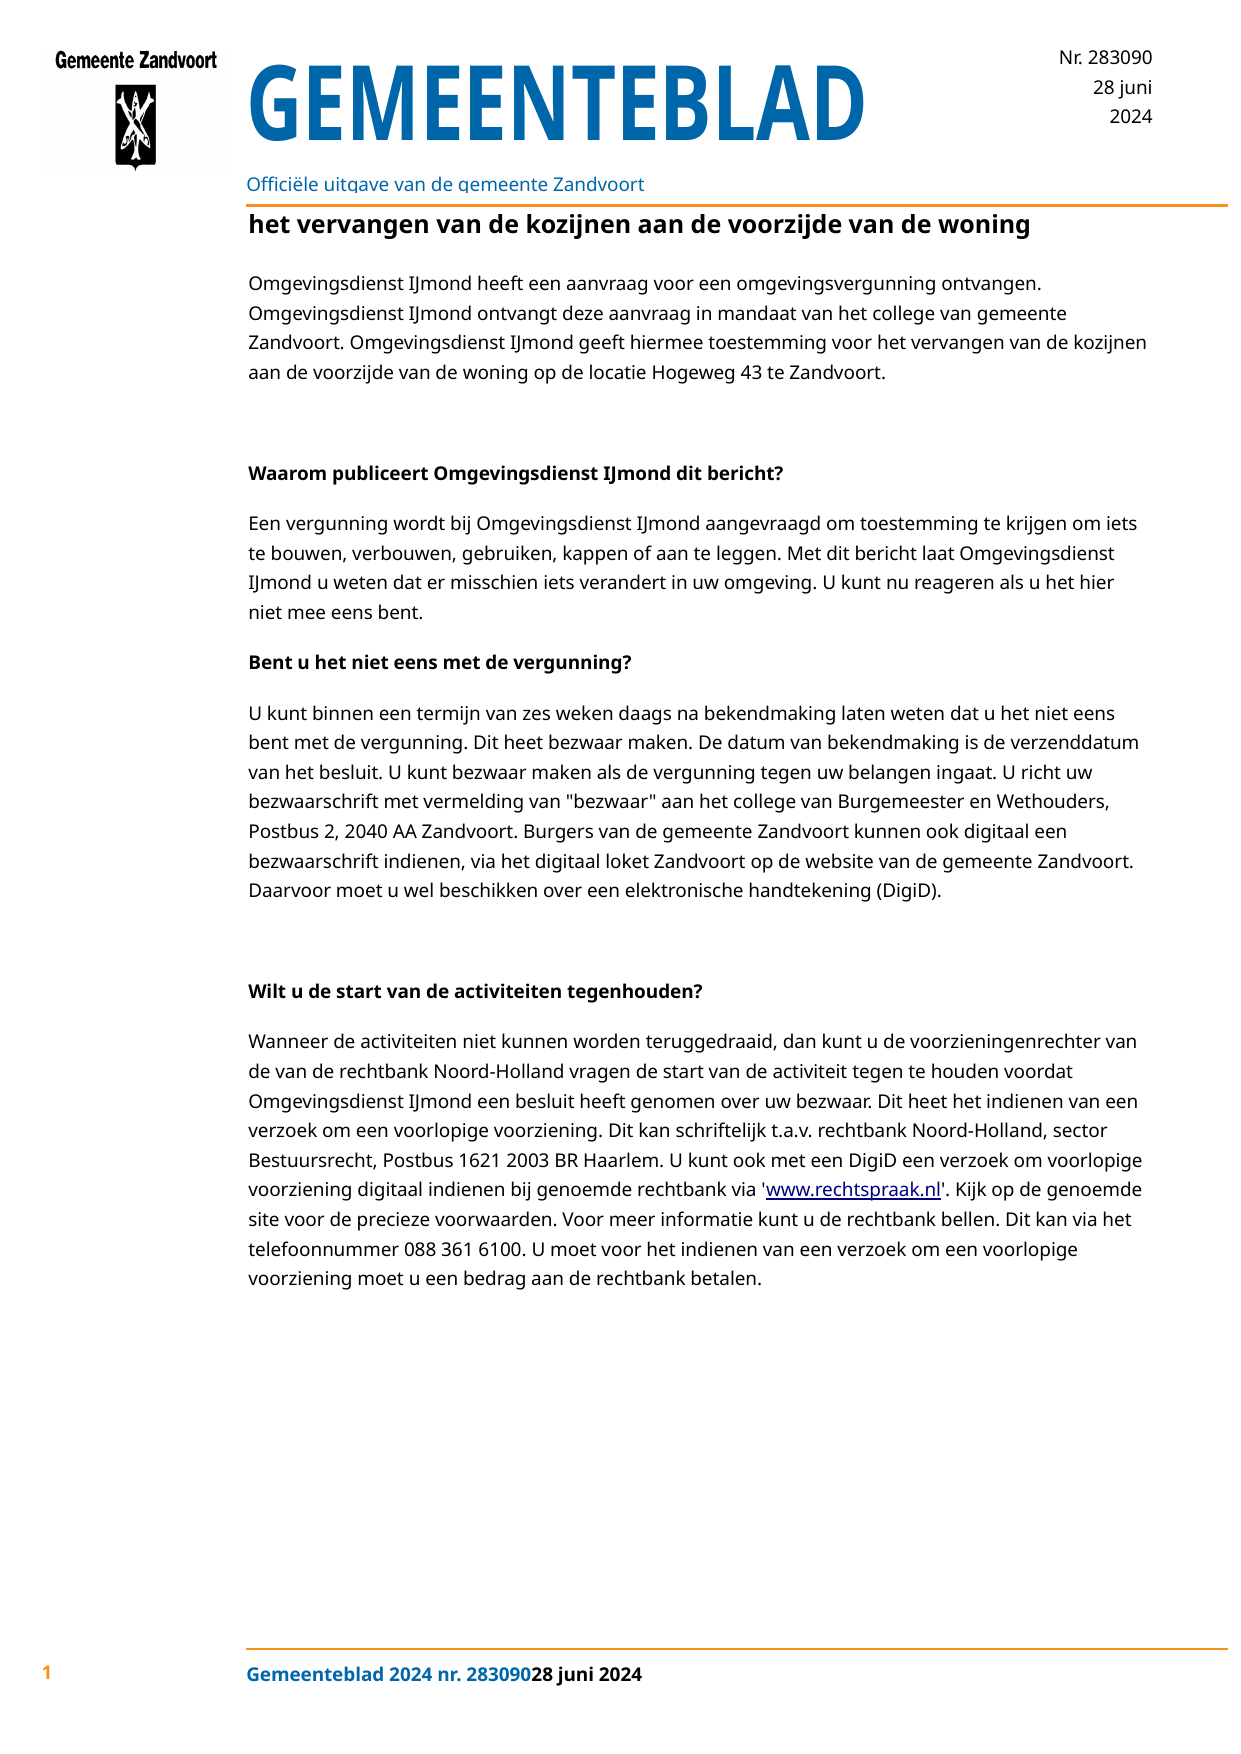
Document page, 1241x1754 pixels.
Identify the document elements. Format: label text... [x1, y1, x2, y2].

text Waarom publiceert Omgevingsdienst IJmond dit bericht? [248, 460, 1152, 486]
text Wanneer de activiteiten niet kunnen worden teruggedraaid, dan kunt u de voorzieningenrechter van de van de rechtbank Noord-Holland vragen de start van de activiteit tegen te houden voordat Omgevingsdienst IJmond een besluit heeft genomen over uw bezwaar. Dit heet het indienen van een verzoek om een voorlopige voorziening. Dit kan schriftelijk t.a.v. rechtbank Noord-Holland, sector Bestuursrecht, Postbus 1621 2003 BR Haarlem. U kunt ook met een DigiD een verzoek om voorlopige voorziening digitaal indienen bij genoemde rechtbank via 'www.rechtspraak.nl'. Kijk op de genoemde site voor de precieze voorwaarden. Voor meer informatie kunt u de rechtbank bellen. Dit kan via het telefoonnummer 088 361 6100. U moet voor het indienen van een verzoek om een voorlopige voorziening moet u een bedrag aan de rechtbank betalen. [248, 1029, 1152, 1291]
text het vervangen van de kozijnen aan de voorzijde van de woning [248, 207, 1152, 241]
text Bent u het niet eens met de vergunning? [248, 649, 1152, 675]
text Wilt u de start van de activiteiten tegenhouden? [248, 978, 1152, 1004]
text Omgevingsdienst IJmond heeft een aanvraag voor een omgevingsvergunning ontvangen. Omgevingsdienst IJmond ontvangt deze aanvraag in mandaat van het college van gemeente Zandvoort. Omgevingsdienst IJmond geeft hiermee toestemming voor het vervangen van de kozijnen aan de voorzijde van de woning op de locatie Hogeweg 43 te Zandvoort. [248, 270, 1152, 385]
text U kunt binnen een termijn van zes weken daags na bekendmaking laten weten dat u het niet eens bent met de vergunning. Dit heet bezwaar maken. De datum van bekendmaking is de verzenddatum van het besluit. U kunt bezwaar maken als de vergunning tegen uw belangen ingaat. U richt uw bezwaarschrift met vermelding van "bezwaar" aan het college van Burgemeester en Wethouders, Postbus 2, 2040 AA Zandvoort. Burgers van de gemeente Zandvoort kunnen ook digitaal een bezwaarschrift indienen, via het digitaal loket Zandvoort op de website van de gemeente Zandvoort. Daarvoor moet u wel beschikken over een elektronische handtekening (DigiD). [248, 700, 1152, 903]
picture [41, 47, 231, 172]
text Een vergunning wordt bij Omgevingsdienst IJmond aangevraagd om toestemming te krijgen om iets te bouwen, verbouwen, gebruiken, kappen of aan te leggen. Met dit bericht laat Omgevingsdienst IJmond u weten dat er misschien iets verandert in uw omgeving. U kunt nu reageren als u het hier niet mee eens bent. [248, 510, 1152, 625]
